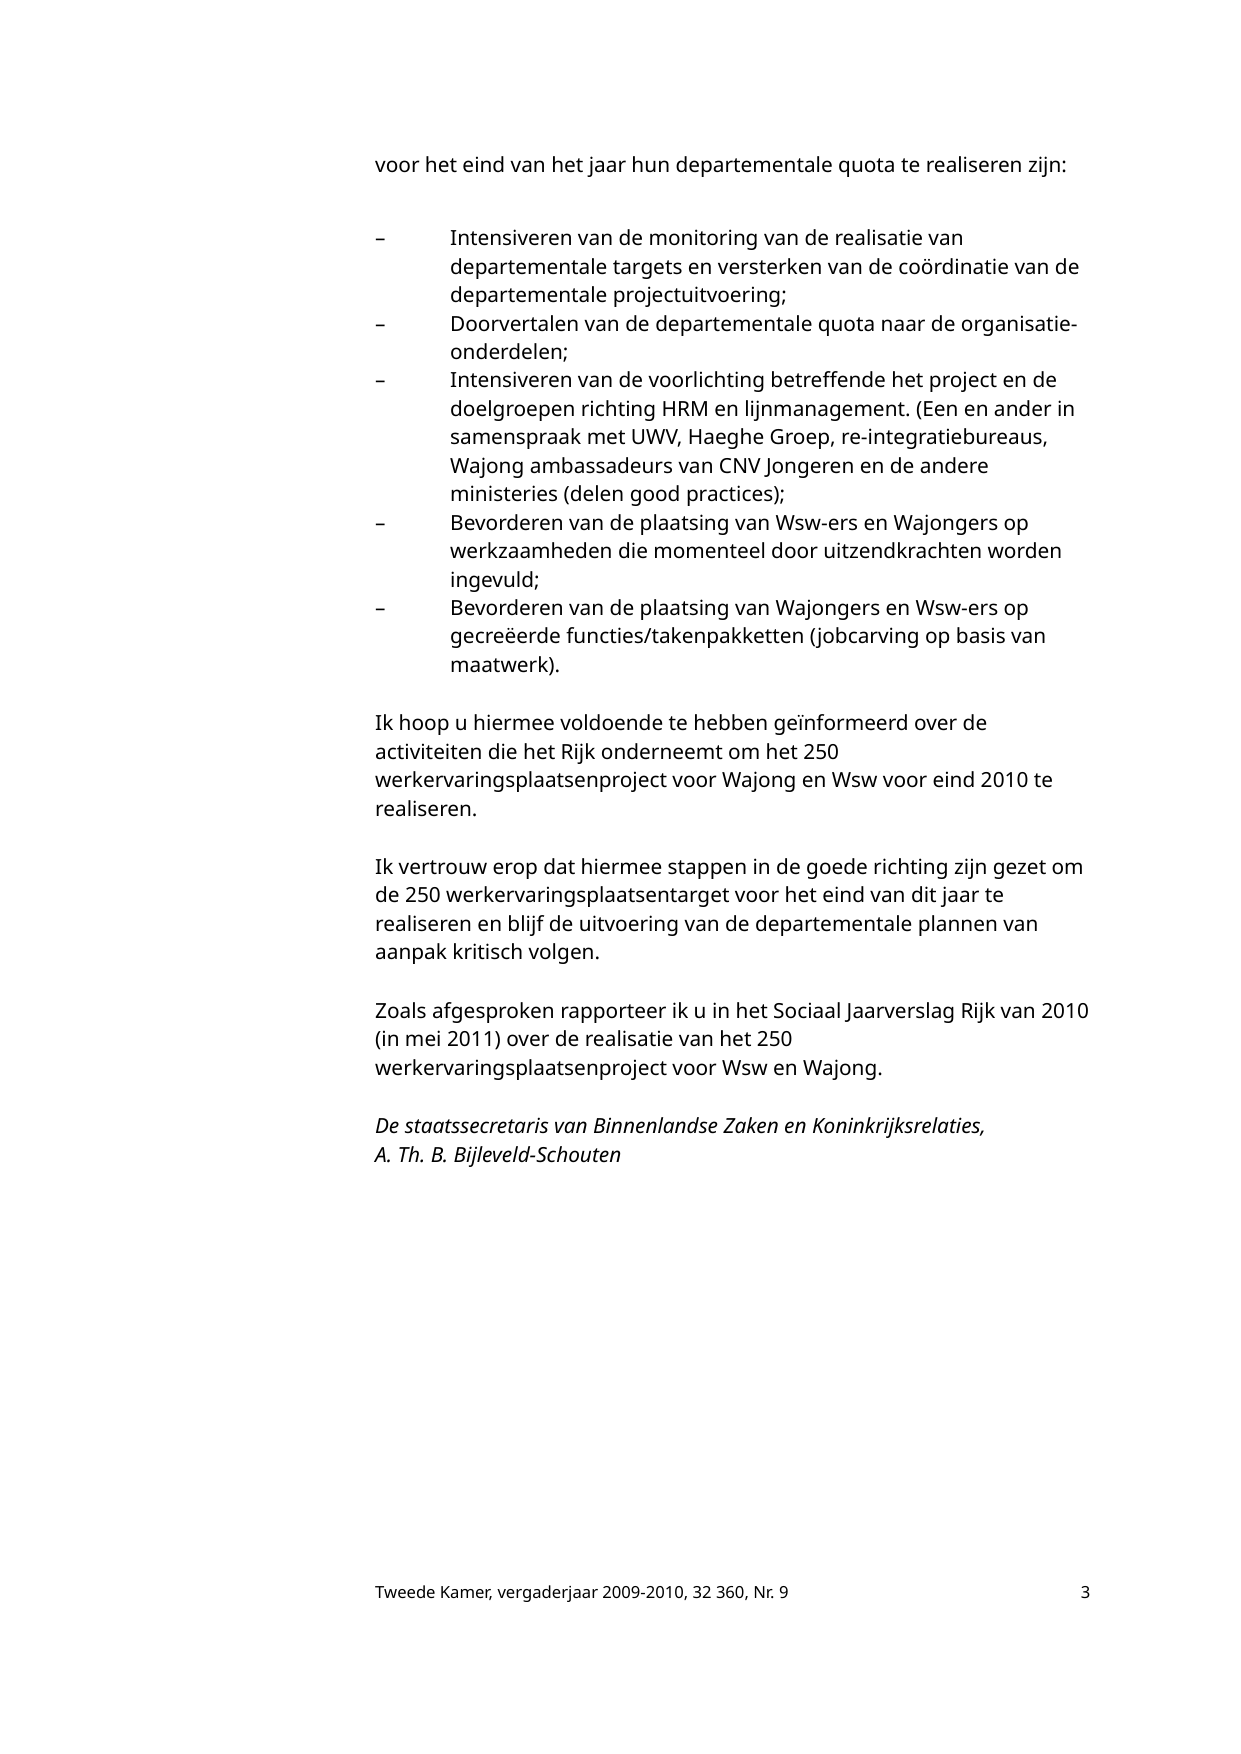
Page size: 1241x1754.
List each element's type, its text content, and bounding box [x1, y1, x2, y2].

text Zoals afgesproken rapporteer ik u in het Sociaal Jaarverslag Rijk van 2010 (in mei 2011) over de realisatie van het 250 werkervaringsplaatsenproject voor Wsw en Wajong. [375, 996, 1090, 1081]
list Bevorderen van de plaatsing van Wsw-ers en Wajongers op werkzaamheden die momenteel door uitzendkrachten worden ingevuld; [375, 508, 1090, 593]
text voor het eind van het jaar hun departementale quota te realiseren zijn: [375, 150, 1090, 178]
list Intensiveren van de voorlichting betreffende het project en de doelgroepen richting HRM en lijnmanagement. (Een en ander in samenspraak met UWV, Haeghe Groep, re-integratiebureaus, Wajong ambassadeurs van CNV Jongeren en de andere ministeries (delen good practices); [375, 366, 1090, 508]
text Ik vertrouw erop dat hiermee stappen in de goede richting zijn gezet om de 250 werkervaringsplaatsentarget voor het eind van dit jaar te realiseren en blijf de uitvoering van de departementale plannen van aanpak kritisch volgen. [375, 852, 1090, 966]
list Doorvertalen van de departementale quota naar de organisatie-onderdelen; [375, 309, 1090, 366]
text Ik hoop u hiermee voldoende te hebben geïnformeerd over de activiteiten die het Rijk onderneemt om het 250 werkervaringsplaatsenproject voor Wajong en Wsw voor eind 2010 te realiseren. [375, 708, 1090, 822]
list Intensiveren van de monitoring van de realisatie van departementale targets en versterken van de coördinatie van de departementale projectuitvoering; [375, 223, 1090, 309]
list Bevorderen van de plaatsing van Wajongers en Wsw-ers op gecreëerde functies/takenpakketten (jobcarving op basis van maatwerk). [375, 593, 1090, 678]
text A. Th. B. Bijleveld-Schouten [375, 1140, 1090, 1168]
text De staatssecretaris van Binnenlandse Zaken en Koninkrijksrelaties, [375, 1111, 1090, 1140]
